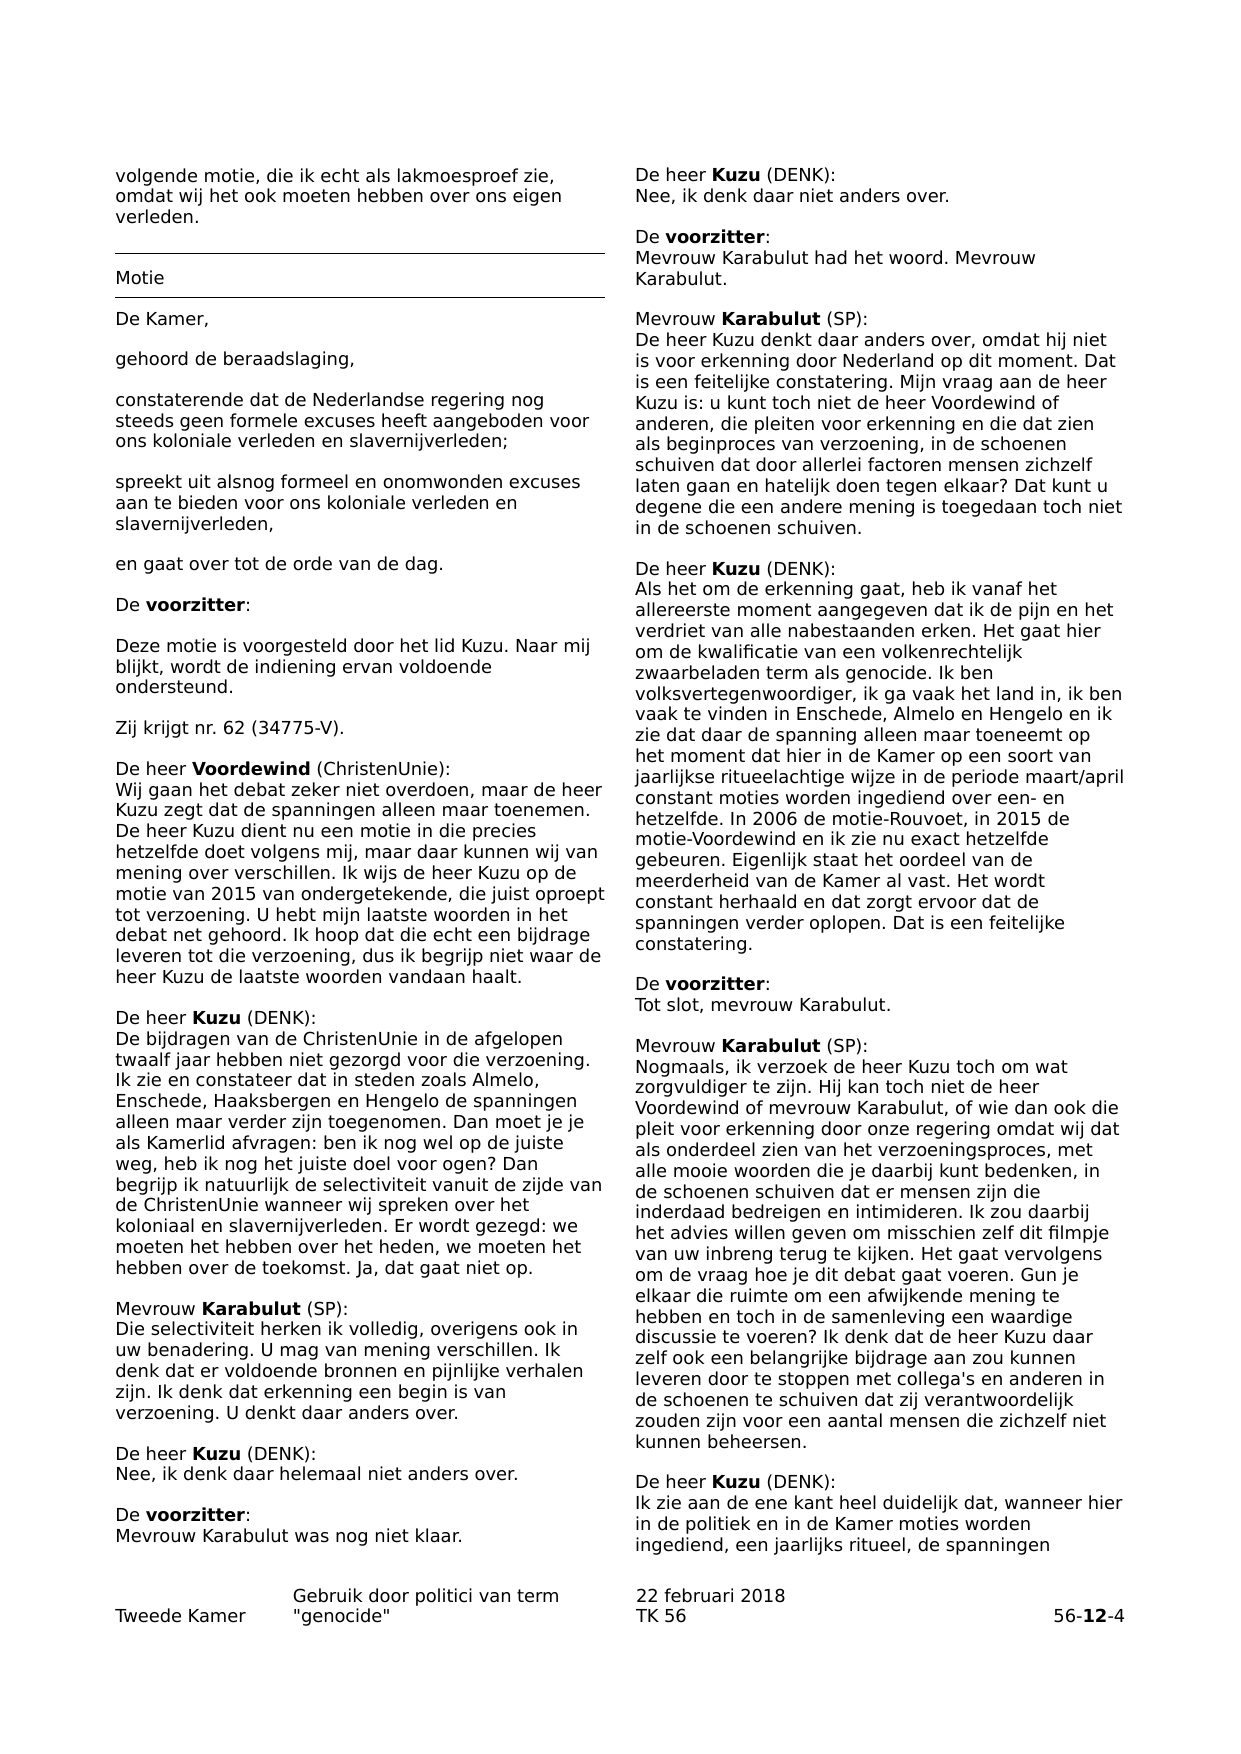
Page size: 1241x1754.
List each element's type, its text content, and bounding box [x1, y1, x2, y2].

text De heer Voordewind (ChristenUnie): [115, 759, 605, 779]
text Nee, ik denk daar helemaal niet anders over. [115, 1464, 605, 1485]
text constaterende dat de Nederlandse regering nog steeds geen formele excuses heeft aangeboden voor ons koloniale verleden en slavernijverleden; [115, 390, 605, 452]
text Mevrouw Karabulut had het woord. Mevrouw Karabulut. [635, 248, 1125, 289]
text en gaat over tot de orde van de dag. [115, 554, 605, 575]
text spreekt uit alsnog formeel en onomwonden excuses aan te bieden voor ons koloniale verleden en slavernijverleden, [115, 472, 605, 534]
text De voorzitter: [115, 1505, 605, 1526]
text De heer Kuzu (DENK): [635, 1472, 1125, 1493]
text Nee, ik denk daar niet anders over. [635, 186, 1125, 207]
text Wij gaan het debat zeker niet overdoen, maar de heer Kuzu zegt dat de spanningen alleen maar toenemen. De heer Kuzu dient nu een motie in die precies hetzelfde doet volgens mij, maar daar kunnen wij van mening over verschillen. Ik wijs de heer Kuzu op de motie van 2015 van ondergetekende, die juist oproept tot verzoening. U hebt mijn laatste woorden in het debat net gehoord. Ik hoop dat die echt een bijdrage leveren tot die verzoening, dus ik begrijp niet waar de heer Kuzu de laatste woorden vandaan haalt. [115, 779, 605, 988]
text De voorzitter: [115, 595, 605, 616]
text De voorzitter: [635, 227, 1125, 248]
text De voorzitter: [635, 974, 1125, 995]
text volgende motie, die ik echt als lakmoesproef zie, omdat wij het ook moeten hebben over ons eigen verleden. [115, 165, 605, 228]
text Ik zie aan de ene kant heel duidelijk dat, wanneer hier in de politiek en in de Kamer moties worden ingediend, een jaarlijks ritueel, de spanningen [635, 1493, 1125, 1555]
text gehoord de beraadslaging, [115, 349, 605, 370]
text Mevrouw Karabulut was nog niet klaar. [115, 1526, 605, 1546]
text Nogmaals, ik verzoek de heer Kuzu toch om wat zorgvuldiger te zijn. Hij kan toch niet de heer Voordewind of mevrouw Karabulut, of wie dan ook die pleit voor erkenning door onze regering omdat wij dat als onderdeel zien van het verzoeningsproces, met alle mooie woorden die je daarbij kunt bedenken, in de schoenen schuiven dat er mensen zijn die inderdaad bedreigen en intimideren. Ik zou daarbij het advies willen geven om misschien zelf dit filmpje van uw inbreng terug te kijken. Het gaat vervolgens om de vraag hoe je dit debat gaat voeren. Gun je elkaar die ruimte om een afwijkende mening te hebben en toch in de samenleving een waardige discussie te voeren? Ik denk dat de heer Kuzu daar zelf ook een belangrijke bijdrage aan zou kunnen leveren door te stoppen met collega's en anderen in de schoenen te schuiven dat zij verantwoordelijk zouden zijn voor een aantal mensen die zichzelf niet kunnen beheersen. [635, 1056, 1125, 1452]
text Mevrouw Karabulut (SP): [635, 1036, 1125, 1056]
text De heer Kuzu denkt daar anders over, omdat hij niet is voor erkenning door Nederland op dit moment. Dat is een feitelijke constatering. Mijn vraag aan de heer Kuzu is: u kunt toch niet de heer Voordewind of anderen, die pleiten voor erkenning en die dat zien als beginproces van verzoening, in de schoenen schuiven dat door allerlei factoren mensen zichzelf laten gaan en hatelijk doen tegen elkaar? Dat kunt u degene die een andere mening is toegedaan toch niet in de schoenen schuiven. [635, 330, 1125, 538]
text Zij krijgt nr. 62 (34775-V). [115, 718, 605, 739]
text De heer Kuzu (DENK): [115, 1008, 605, 1028]
text Als het om de erkenning gaat, heb ik vanaf het allereerste moment aangegeven dat ik de pijn en het verdriet van alle nabestaanden erken. Het gaat hier om de kwalificatie van een volkenrechtelijk zwaarbeladen term als genocide. Ik ben volksvertegenwoordiger, ik ga vaak het land in, ik ben vaak te vinden in Enschede, Almelo en Hengelo en ik zie dat daar de spanning alleen maar toeneemt op het moment dat hier in de Kamer op een soort van jaarlijkse ritueelachtige wijze in de periode maart/april constant moties worden ingediend over een- en hetzelfde. In 2006 de motie-Rouvoet, in 2015 de motie-Voordewind en ik zie nu exact hetzelfde gebeuren. Eigenlijk staat het oordeel van de meerderheid van de Kamer al vast. Het wordt constant herhaald en dat zorgt ervoor dat de spanningen verder oplopen. Dat is een feitelijke constatering. [635, 579, 1125, 954]
text Die selectiviteit herken ik volledig, overigens ook in uw benadering. U mag van mening verschillen. Ik denk dat er voldoende bronnen en pijnlijke verhalen zijn. Ik denk dat erkenning een begin is van verzoening. U denkt daar anders over. [115, 1319, 605, 1423]
text Motie [115, 268, 605, 288]
text Tot slot, mevrouw Karabulut. [635, 995, 1125, 1016]
text De heer Kuzu (DENK): [635, 558, 1125, 579]
text De heer Kuzu (DENK): [115, 1443, 605, 1464]
text De heer Kuzu (DENK): [635, 165, 1125, 186]
text Deze motie is voorgesteld door het lid Kuzu. Naar mij blijkt, wordt de indiening ervan voldoende ondersteund. [115, 636, 605, 698]
text De bijdragen van de ChristenUnie in de afgelopen twaalf jaar hebben niet gezorgd voor die verzoening. Ik zie en constateer dat in steden zoals Almelo, Enschede, Haaksbergen en Hengelo de spanningen alleen maar verder zijn toegenomen. Dan moet je je als Kamerlid afvragen: ben ik nog wel op de juiste weg, heb ik nog het juiste doel voor ogen? Dan begrijp ik natuurlijk de selectiviteit vanuit de zijde van de ChristenUnie wanneer wij spreken over het koloniaal en slavernijverleden. Er wordt gezegd: we moeten het hebben over het heden, we moeten het hebben over de toekomst. Ja, dat gaat niet op. [115, 1028, 605, 1278]
text Mevrouw Karabulut (SP): [635, 309, 1125, 330]
text Mevrouw Karabulut (SP): [115, 1298, 605, 1319]
text De Kamer, [115, 308, 605, 329]
